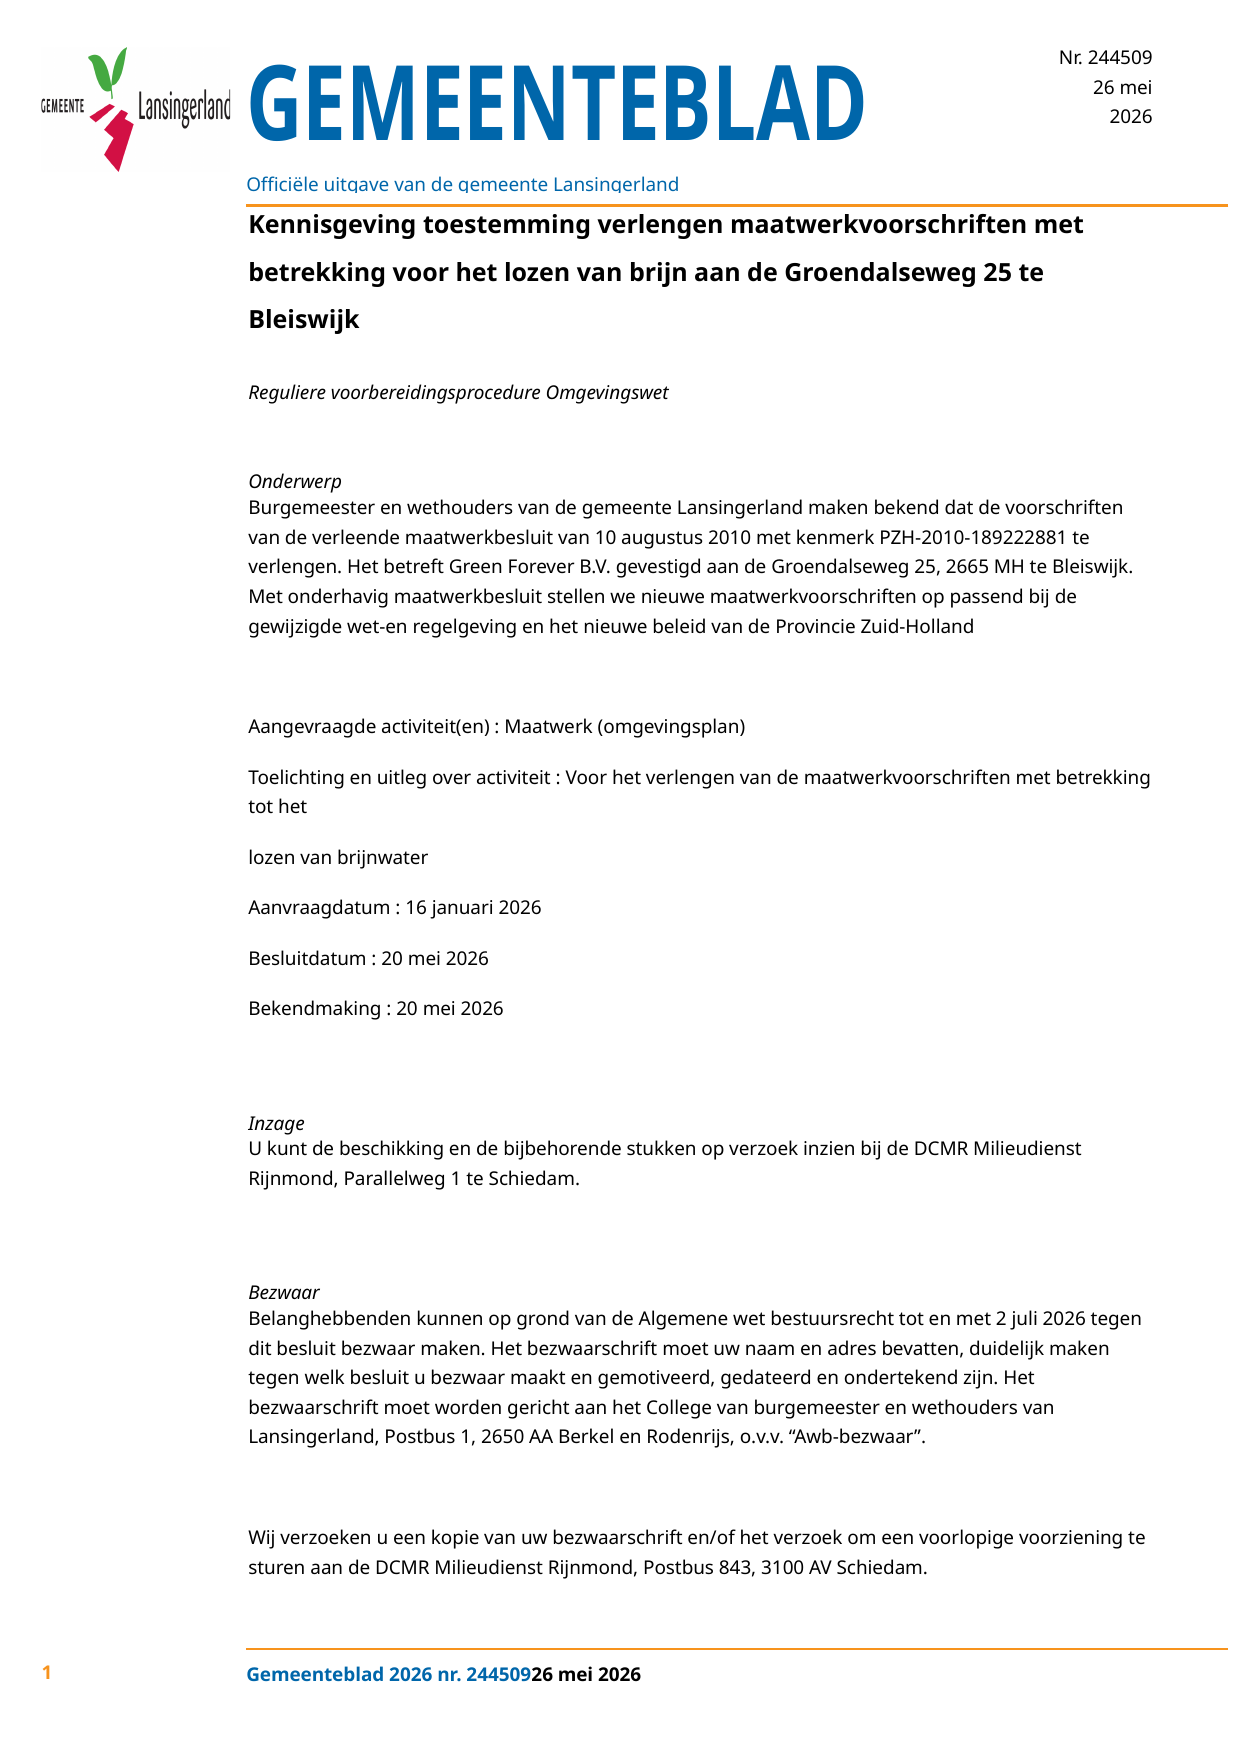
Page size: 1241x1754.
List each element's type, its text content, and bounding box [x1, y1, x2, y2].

text Bezwaar [248, 1279, 1152, 1305]
text Belanghebbenden kunnen op grond van de Algemene wet bestuursrecht tot en met 2 juli 2026 tegen dit besluit bezwaar maken. Het bezwaarschrift moet uw naam en adres bevatten, duidelijk maken tegen welk besluit u bezwaar maakt en gemotiveerd, gedateerd en ondertekend zijn. Het bezwaarschrift moet worden gericht aan het College van burgemeester en wethouders van Lansingerland, Postbus 1, 2650 AA Berkel en Rodenrijs, o.v.v. “Awb-bezwaar”. [248, 1305, 1152, 1449]
text lozen van brijnwater [248, 844, 1152, 870]
text Wij verzoeken u een kopie van uw bezwaarschrift en/of het verzoek om een voorlopige voorziening te sturen aan de DCMR Milieudienst Rijnmond, Postbus 843, 3100 AV Schiedam. [248, 1524, 1152, 1579]
text Onderwerp [248, 469, 1152, 494]
text Kennisgeving toestemming verlengen maatwerkvoorschriften met betrekking voor het lozen van brijn aan de Groendalseweg 25 te Bleiswijk [248, 207, 1152, 336]
picture [41, 47, 231, 172]
text Aanvraagdatum : 16 januari 2026 [248, 894, 1152, 920]
text Reguliere voorbereidingsprocedure Omgevingswet [248, 379, 1152, 405]
text Aangevraagde activiteit(en) : Maatwerk (omgevingsplan) [248, 714, 1152, 739]
text U kunt de beschikking en de bijbehorende stukken op verzoek inzien bij de DCMR Milieudienst Rijnmond, Parallelweg 1 te Schiedam. [248, 1135, 1152, 1191]
text Bekendmaking : 20 mei 2026 [248, 995, 1152, 1021]
text Inzage [248, 1110, 1152, 1135]
text Besluitdatum : 20 mei 2026 [248, 945, 1152, 971]
text Burgemeester en wethouders van de gemeente Lansingerland maken bekend dat de voorschriften van de verleende maatwerkbesluit van 10 augustus 2010 met kenmerk PZH-2010-189222881 te verlengen. Het betreft Green Forever B.V. gevestigd aan de Groendalseweg 25, 2665 MH te Bleiswijk. Met onderhavig maatwerkbesluit stellen we nieuwe maatwerkvoorschriften op passend bij de gewijzigde wet-en regelgeving en het nieuwe beleid van de Provincie Zuid-Holland [248, 494, 1152, 638]
text Toelichting en uitleg over activiteit : Voor het verlengen van de maatwerkvoorschriften met betrekking tot het [248, 764, 1152, 819]
